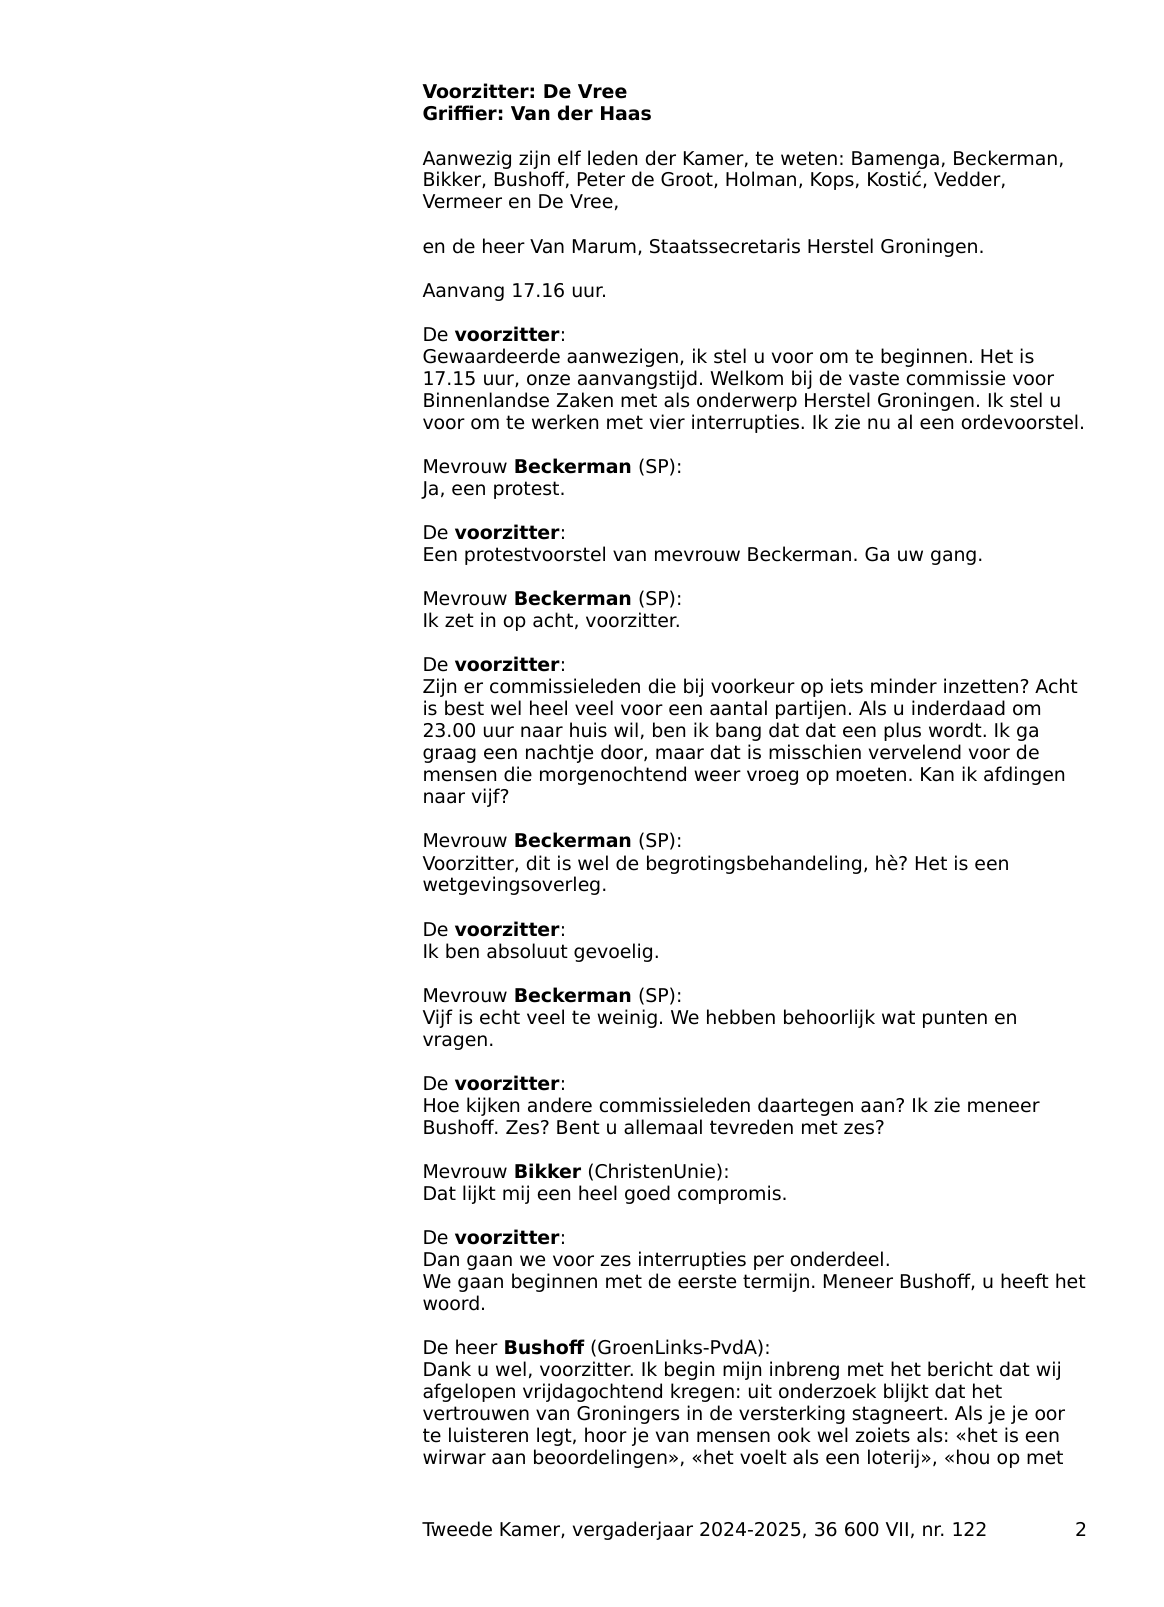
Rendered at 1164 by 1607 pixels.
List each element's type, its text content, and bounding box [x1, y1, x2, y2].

text Een protestvoorstel van mevrouw Beckerman. Ga uw gang. [422, 544, 1087, 566]
text en de heer Van Marum, Staatssecretaris Herstel Groningen. [422, 236, 1087, 257]
text De voorzitter: [422, 1227, 1087, 1249]
text Vijf is echt veel te weinig. We hebben behoorlijk wat punten en vragen. [422, 1007, 1087, 1051]
text Zijn er commissieleden die bij voorkeur op iets minder inzetten? Acht is best wel heel veel voor een aantal partijen. Als u inderdaad om 23.00 uur naar huis wil, ben ik bang dat dat een plus wordt. Ik ga graag een nachtje door, maar dat is misschien vervelend voor de mensen die morgenochtend weer vroeg op moeten. Kan ik afdingen naar vijf? [422, 676, 1087, 808]
text Ja, een protest. [422, 478, 1087, 500]
text Ik zet in op acht, voorzitter. [422, 610, 1087, 632]
text De voorzitter: [422, 1073, 1087, 1095]
text Aanvang 17.16 uur. [422, 280, 1087, 302]
text De voorzitter: [422, 324, 1087, 346]
text Mevrouw Beckerman (SP): [422, 456, 1087, 478]
text Voorzitter, dit is wel de begrotingsbehandeling, hè? Het is een wetgevingsoverleg. [422, 852, 1087, 896]
text Dank u wel, voorzitter. Ik begin mijn inbreng met het bericht dat wij afgelopen vrijdagochtend kregen: uit onderzoek blijkt dat het vertrouwen van Groningers in de versterking stagneert. Als je je oor te luisteren legt, hoor je van mensen ook wel zoiets als: «het is een wirwar aan beoordelingen», «het voelt als een loterij», «hou op met [422, 1359, 1087, 1469]
text Ik ben absoluut gevoelig. [422, 941, 1087, 962]
text De voorzitter: [422, 654, 1087, 676]
text Gewaardeerde aanwezigen, ik stel u voor om te beginnen. Het is 17.15 uur, onze aanvangstijd. Welkom bij de vaste commissie voor Binnenlandse Zaken met als onderwerp Herstel Groningen. Ik stel u voor om te werken met vier interrupties. Ik zie nu al een ordevoorstel. [422, 346, 1087, 434]
text We gaan beginnen met de eerste termijn. Meneer Bushoff, u heeft het woord. [422, 1271, 1087, 1315]
text Dat lijkt mij een heel goed compromis. [422, 1183, 1087, 1205]
text Griffier: Van der Haas [422, 103, 1087, 125]
text Mevrouw Beckerman (SP): [422, 985, 1087, 1007]
text Voorzitter: De Vree [422, 81, 1087, 103]
text Mevrouw Beckerman (SP): [422, 830, 1087, 852]
text De voorzitter: [422, 522, 1087, 544]
text Aanwezig zijn elf leden der Kamer, te weten: Bamenga, Beckerman, Bikker, Bushoff, Peter de Groot, Holman, Kops, Kostić, Vedder, Vermeer en De Vree, [422, 147, 1087, 213]
text De voorzitter: [422, 918, 1087, 941]
text De heer Bushoff (GroenLinks-PvdA): [422, 1337, 1087, 1359]
text Mevrouw Beckerman (SP): [422, 588, 1087, 610]
text Mevrouw Bikker (ChristenUnie): [422, 1161, 1087, 1183]
text Hoe kijken andere commissieleden daartegen aan? Ik zie meneer Bushoff. Zes? Bent u allemaal tevreden met zes? [422, 1095, 1087, 1139]
text Dan gaan we voor zes interrupties per onderdeel. [422, 1249, 1087, 1271]
